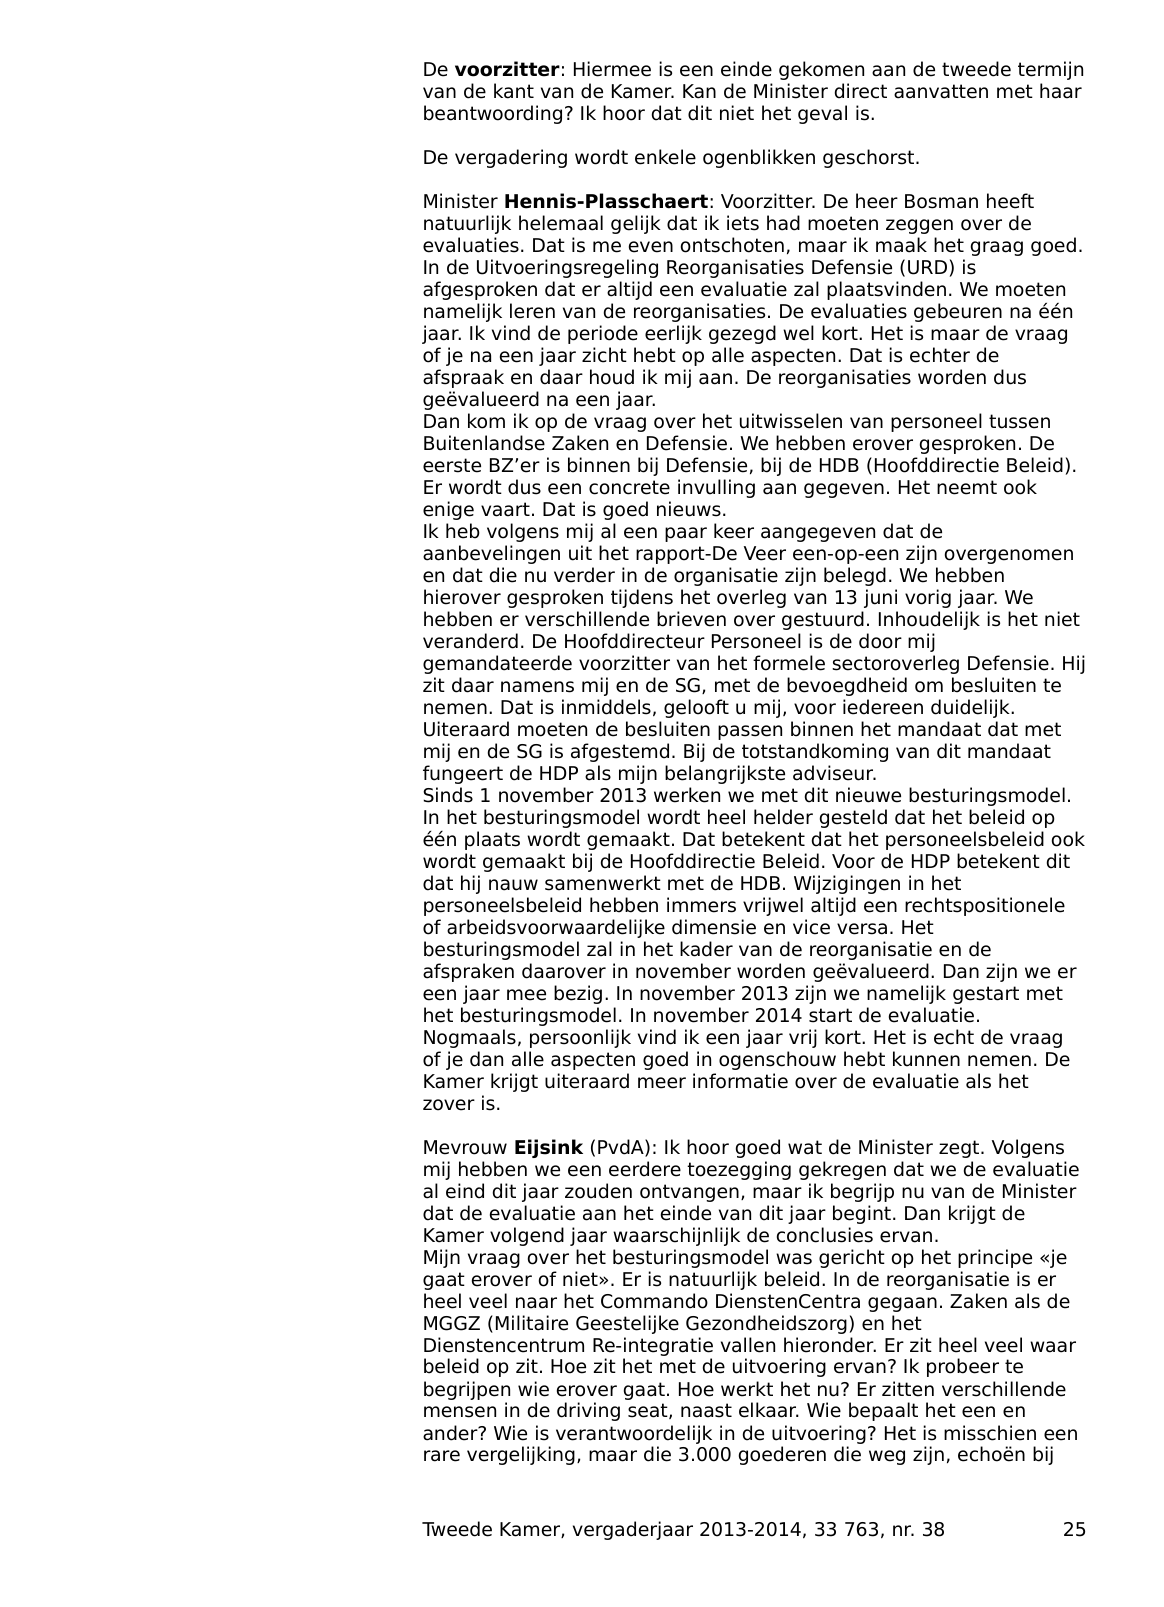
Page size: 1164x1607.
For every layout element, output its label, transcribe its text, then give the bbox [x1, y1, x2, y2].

text Dan kom ik op de vraag over het uitwisselen van personeel tussen Buitenlandse Zaken en Defensie. We hebben erover gesproken. De eerste BZ’er is binnen bij Defensie, bij de HDB (Hoofddirectie Beleid). Er wordt dus een concrete invulling aan gegeven. Het neemt ook enige vaart. Dat is goed nieuws. [422, 411, 1087, 521]
text De voorzitter: Hiermee is een einde gekomen aan de tweede termijn van de kant van de Kamer. Kan de Minister direct aanvatten met haar beantwoording? Ik hoor dat dit niet het geval is. [422, 59, 1087, 125]
text Ik heb volgens mij al een paar keer aangegeven dat de aanbevelingen uit het rapport-De Veer een-op-een zijn overgenomen en dat die nu verder in de organisatie zijn belegd. We hebben hierover gesproken tijdens het overleg van 13 juni vorig jaar. We hebben er verschillende brieven over gestuurd. Inhoudelijk is het niet veranderd. De Hoofddirecteur Personeel is de door mij gemandateerde voorzitter van het formele sectoroverleg Defensie. Hij zit daar namens mij en de SG, met de bevoegdheid om besluiten te nemen. Dat is inmiddels, gelooft u mij, voor iedereen duidelijk. Uiteraard moeten de besluiten passen binnen het mandaat dat met mij en de SG is afgestemd. Bij de totstandkoming van dit mandaat fungeert de HDP als mijn belangrijkste adviseur. [422, 521, 1087, 785]
text Mevrouw Eijsink (PvdA): Ik hoor goed wat de Minister zegt. Volgens mij hebben we een eerdere toezegging gekregen dat we de evaluatie al eind dit jaar zouden ontvangen, maar ik begrijp nu van de Minister dat de evaluatie aan het einde van dit jaar begint. Dan krijgt de Kamer volgend jaar waarschijnlijk de conclusies ervan. [422, 1137, 1087, 1247]
text Sinds 1 november 2013 werken we met dit nieuwe besturingsmodel. In het besturingsmodel wordt heel helder gesteld dat het beleid op één plaats wordt gemaakt. Dat betekent dat het personeelsbeleid ook wordt gemaakt bij de Hoofddirectie Beleid. Voor de HDP betekent dit dat hij nauw samenwerkt met de HDB. Wijzigingen in het personeelsbeleid hebben immers vrijwel altijd een rechtspositionele of arbeidsvoorwaardelijke dimensie en vice versa. Het besturingsmodel zal in het kader van de reorganisatie en de afspraken daarover in november worden geëvalueerd. Dan zijn we er een jaar mee bezig. In november 2013 zijn we namelijk gestart met het besturingsmodel. In november 2014 start de evaluatie. Nogmaals, persoonlijk vind ik een jaar vrij kort. Het is echt de vraag of je dan alle aspecten goed in ogenschouw hebt kunnen nemen. De Kamer krijgt uiteraard meer informatie over de evaluatie als het zover is. [422, 785, 1087, 1114]
text Minister Hennis-Plasschaert: Voorzitter. De heer Bosman heeft natuurlijk helemaal gelijk dat ik iets had moeten zeggen over de evaluaties. Dat is me even ontschoten, maar ik maak het graag goed. In de Uitvoeringsregeling Reorganisaties Defensie (URD) is afgesproken dat er altijd een evaluatie zal plaatsvinden. We moeten namelijk leren van de reorganisaties. De evaluaties gebeuren na één jaar. Ik vind de periode eerlijk gezegd wel kort. Het is maar de vraag of je na een jaar zicht hebt op alle aspecten. Dat is echter de afspraak en daar houd ik mij aan. De reorganisaties worden dus geëvalueerd na een jaar. [422, 191, 1087, 411]
text Mijn vraag over het besturingsmodel was gericht op het principe «je gaat erover of niet». Er is natuurlijk beleid. In de reorganisatie is er heel veel naar het Commando DienstenCentra gegaan. Zaken als de MGGZ (Militaire Geestelijke Gezondheidszorg) en het Dienstencentrum Re-integratie vallen hieronder. Er zit heel veel waar beleid op zit. Hoe zit het met de uitvoering ervan? Ik probeer te begrijpen wie erover gaat. Hoe werkt het nu? Er zitten verschillende mensen in de driving seat, naast elkaar. Wie bepaalt het een en ander? Wie is verantwoordelijk in de uitvoering? Het is misschien een rare vergelijking, maar die 3.000 goederen die weg zijn, echoën bij [422, 1247, 1087, 1466]
text De vergadering wordt enkele ogenblikken geschorst. [422, 147, 1087, 169]
